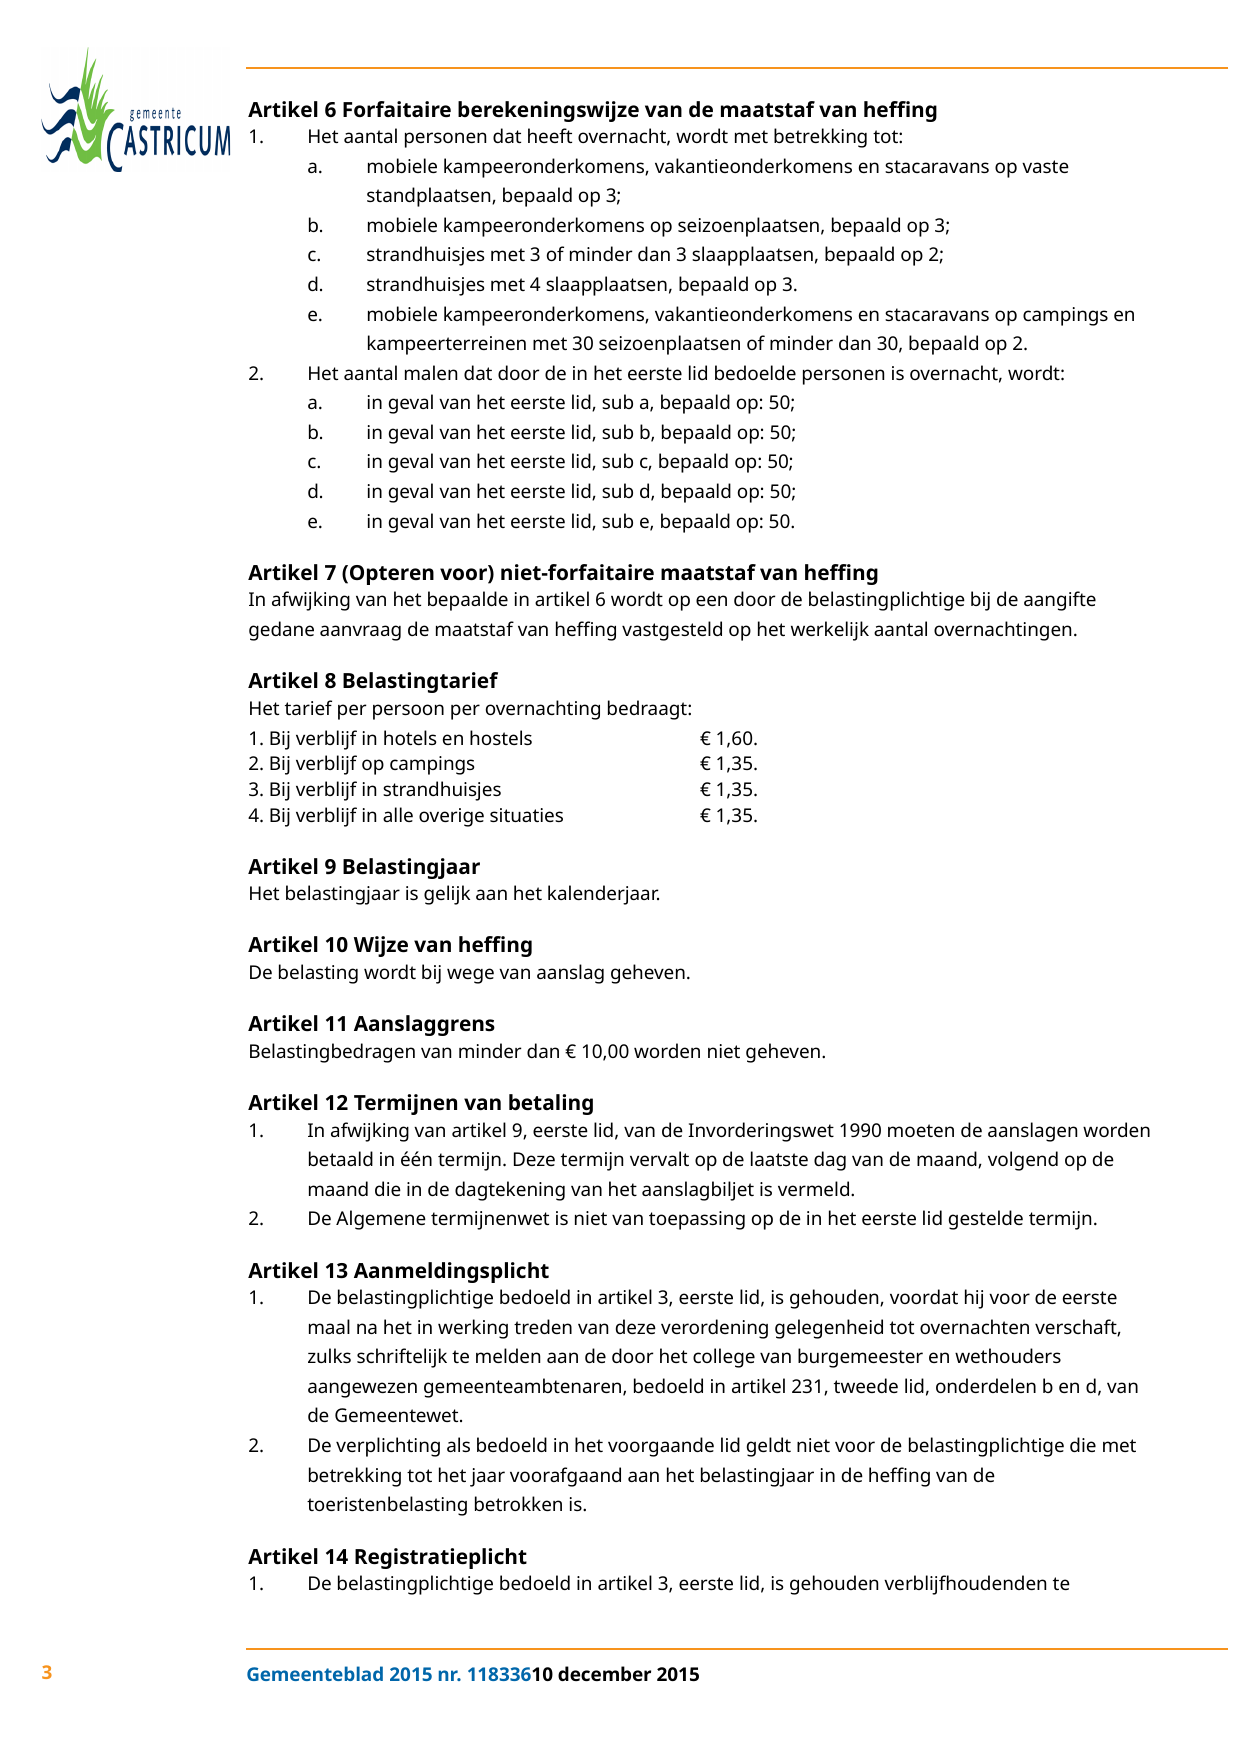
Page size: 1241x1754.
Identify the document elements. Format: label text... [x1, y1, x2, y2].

list mobiele kampeeronderkomens, vakantieonderkomens en stacaravans op campings en kampeerterreinen met 30 seizoenplaatsen of minder dan 30, bepaald op 2. [307, 301, 1152, 356]
table_cell 3. Bij verblijf in strandhuisjes [248, 776, 700, 802]
text Artikel 6 Forfaitaire berekeningswijze van de maatstaf van heffing [248, 95, 1152, 123]
list in geval van het eerste lid, sub c, bepaald op: 50; [307, 449, 1152, 474]
list mobiele kampeeronderkomens, vakantieonderkomens en stacaravans op vaste standplaatsen, bepaald op 3; [307, 153, 1152, 208]
text Artikel 8 Belastingtarief [248, 667, 1152, 695]
text De belasting wordt bij wege van aanslag geheven. [248, 959, 1152, 985]
text Het tarief per persoon per overnachting bedraagt: [248, 695, 1152, 721]
list strandhuisjes met 3 of minder dan 3 slaapplaatsen, bepaald op 2; [307, 242, 1152, 267]
table_header € 1,60. [700, 725, 1152, 751]
list De Algemene termijnenwet is niet van toepassing op de in het eerste lid gestelde termijn. [248, 1206, 1152, 1231]
list De belastingplichtige bedoeld in artikel 3, eerste lid, is gehouden, voordat hij voor de eerste maal na het in werking treden van deze verordening gelegenheid tot overnachten verschaft, zulks schriftelijk te melden aan de door het college van burgemeester en wethouders aangewezen gemeenteambtenaren, bedoeld in artikel 231, tweede lid, onderdelen b en d, van de Gemeentewet. [248, 1284, 1152, 1428]
picture [41, 47, 231, 172]
list strandhuisjes met 4 slaapplaatsen, bepaald op 3. [307, 271, 1152, 297]
list in geval van het eerste lid, sub e, bepaald op: 50. [307, 508, 1152, 533]
text Artikel 12 Termijnen van betaling [248, 1088, 1152, 1117]
text Artikel 9 Belastingjaar [248, 852, 1152, 880]
text Het belastingjaar is gelijk aan het kalenderjaar. [248, 880, 1152, 906]
text Artikel 7 (Opteren voor) niet-forfaitaire maatstaf van heffing [248, 558, 1152, 587]
table_cell € 1,35. [700, 776, 1152, 802]
table_cell € 1,35. [700, 751, 1152, 776]
list in geval van het eerste lid, sub b, bepaald op: 50; [307, 419, 1152, 445]
text Artikel 10 Wijze van heffing [248, 931, 1152, 959]
list in geval van het eerste lid, sub d, bepaald op: 50; [307, 478, 1152, 504]
text Artikel 11 Aanslaggrens [248, 1009, 1152, 1038]
text In afwijking van het bepaalde in artikel 6 wordt op een door de belastingplichtige bij de aangifte gedane aanvraag de maatstaf van heffing vastgesteld op het werkelijk aantal overnachtingen. [248, 587, 1152, 642]
list In afwijking van artikel 9, eerste lid, van de Invorderingswet 1990 moeten de aanslagen worden betaald in één termijn. Deze termijn vervalt op de laatste dag van de maand, volgend op de maand die in de dagtekening van het aanslagbiljet is vermeld. [248, 1117, 1152, 1202]
table_cell 2. Bij verblijf op campings [248, 751, 700, 776]
list in geval van het eerste lid, sub a, bepaald op: 50; [307, 389, 1152, 415]
table_cell 4. Bij verblijf in alle overige situaties [248, 802, 700, 828]
list Het aantal malen dat door de in het eerste lid bedoelde personen is overnacht, wordt: [248, 360, 1152, 386]
text Belastingbedragen van minder dan € 10,00 worden niet geheven. [248, 1038, 1152, 1064]
list De verplichting als bedoeld in het voorgaande lid geldt niet voor de belastingplichtige die met betrekking tot het jaar voorafgaand aan het belastingjaar in de heffing van de toeristenbelasting betrokken is. [248, 1432, 1152, 1517]
table_header 1. Bij verblijf in hotels en hostels [248, 725, 700, 751]
table_cell € 1,35. [700, 802, 1152, 828]
text Artikel 13 Aanmeldingsplicht [248, 1256, 1152, 1284]
list De belastingplichtige bedoeld in artikel 3, eerste lid, is gehouden verblijfhoudenden te [248, 1570, 1152, 1596]
text Artikel 14 Registratieplicht [248, 1542, 1152, 1570]
list mobiele kampeeronderkomens op seizoenplaatsen, bepaald op 3; [307, 212, 1152, 238]
list Het aantal personen dat heeft overnacht, wordt met betrekking tot: [248, 123, 1152, 149]
